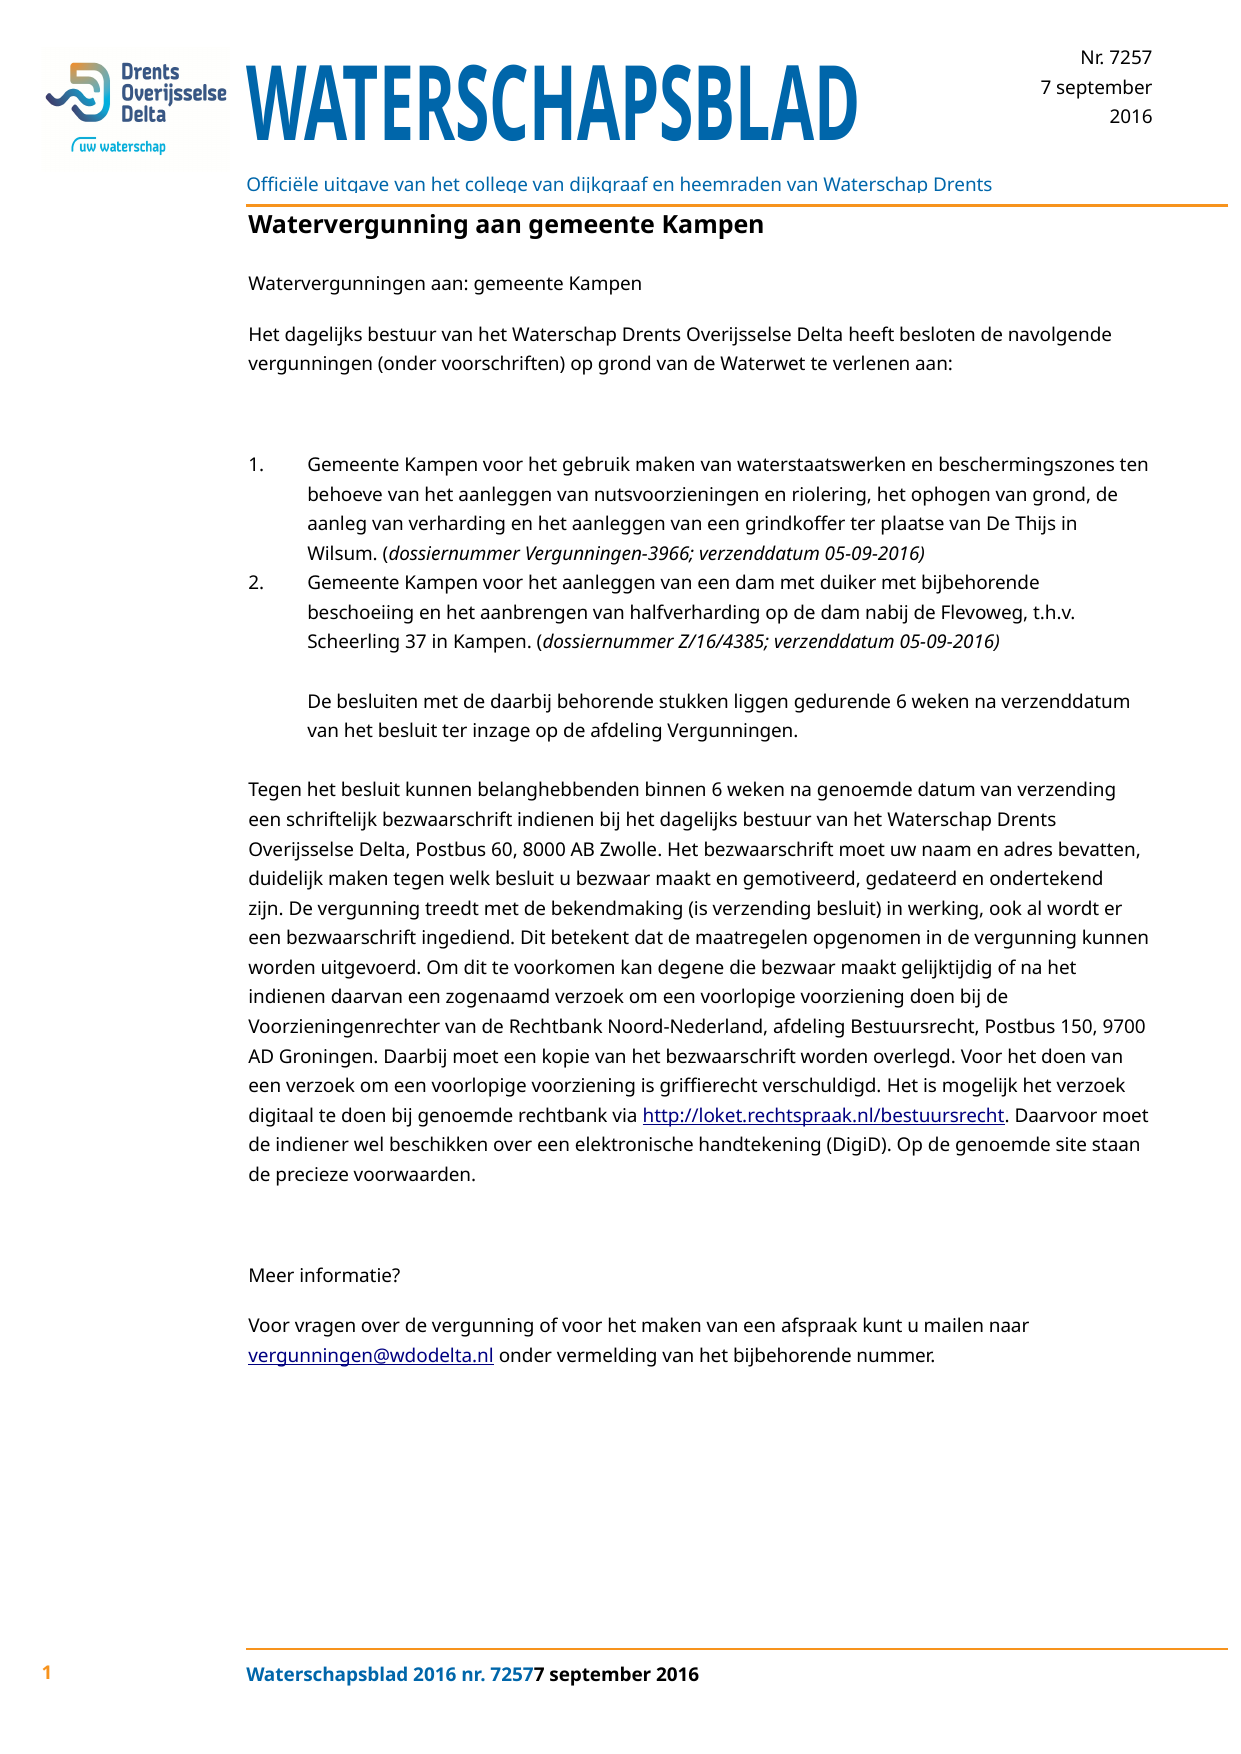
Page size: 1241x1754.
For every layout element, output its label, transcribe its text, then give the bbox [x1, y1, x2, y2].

picture [41, 47, 231, 172]
text Voor vragen over de vergunning of voor het maken van een afspraak kunt u mailen naar vergunningen@wdodelta.nl onder vermelding van het bijbehorende nummer. [248, 1312, 1152, 1368]
text Het dagelijks bestuur van het Waterschap Drents Overijsselse Delta heeft besloten de navolgende vergunningen (onder voorschriften) op grond van de Waterwet te verlenen aan: [248, 321, 1152, 376]
text Meer informatie? [248, 1262, 1152, 1288]
list De besluiten met de daarbij behorende stukken liggen gedurende 6 weken na verzenddatum van het besluit ter inzage op de afdeling Vergunningen. [248, 688, 1152, 743]
text Watervergunningen aan: gemeente Kampen [248, 270, 1152, 296]
text Watervergunning aan gemeente Kampen [248, 207, 1152, 241]
text Tegen het besluit kunnen belanghebbenden binnen 6 weken na genoemde datum van verzending een schriftelijk bezwaarschrift indienen bij het dagelijks bestuur van het Waterschap Drents Overijsselse Delta, Postbus 60, 8000 AB Zwolle. Het bezwaarschrift moet uw naam en adres bevatten, duidelijk maken tegen welk besluit u bezwaar maakt en gemotiveerd, gedateerd en ondertekend zijn. De vergunning treedt met de bekendmaking (is verzending besluit) in werking, ook al wordt er een bezwaarschrift ingediend. Dit betekent dat de maatregelen opgenomen in de vergunning kunnen worden uitgevoerd. Om dit te voorkomen kan degene die bezwaar maakt gelijktijdig of na het indienen daarvan een zogenaamd verzoek om een voorlopige voorziening doen bij de Voorzieningenrechter van de Rechtbank Noord-Nederland, afdeling Bestuursrecht, Postbus 150, 9700 AD Groningen. Daarbij moet een kopie van het bezwaarschrift worden overlegd. Voor het doen van een verzoek om een voorlopige voorziening is griffierecht verschuldigd. Het is mogelijk het verzoek digitaal te doen bij genoemde rechtbank via http://loket.rechtspraak.nl/bestuursrecht. Daarvoor moet de indiener wel beschikken over een elektronische handtekening (DigiD). Op de genoemde site staan de precieze voorwaarden. [248, 777, 1152, 1187]
list Gemeente Kampen voor het gebruik maken van waterstaatswerken en beschermingszones ten behoeve van het aanleggen van nutsvoorzieningen en riolering, het ophogen van grond, de aanleg van verharding en het aanleggen van een grindkoffer ter plaatse van De Thijs in Wilsum. (dossiernummer Vergunningen-3966; verzenddatum 05-09-2016) [248, 451, 1152, 566]
list Gemeente Kampen voor het aanleggen van een dam met duiker met bijbehorende beschoeiing en het aanbrengen van halfverharding op de dam nabij de Flevoweg, t.h.v. Scheerling 37 in Kampen. (dossiernummer Z/16/4385; verzenddatum 05-09-2016) [248, 569, 1152, 654]
